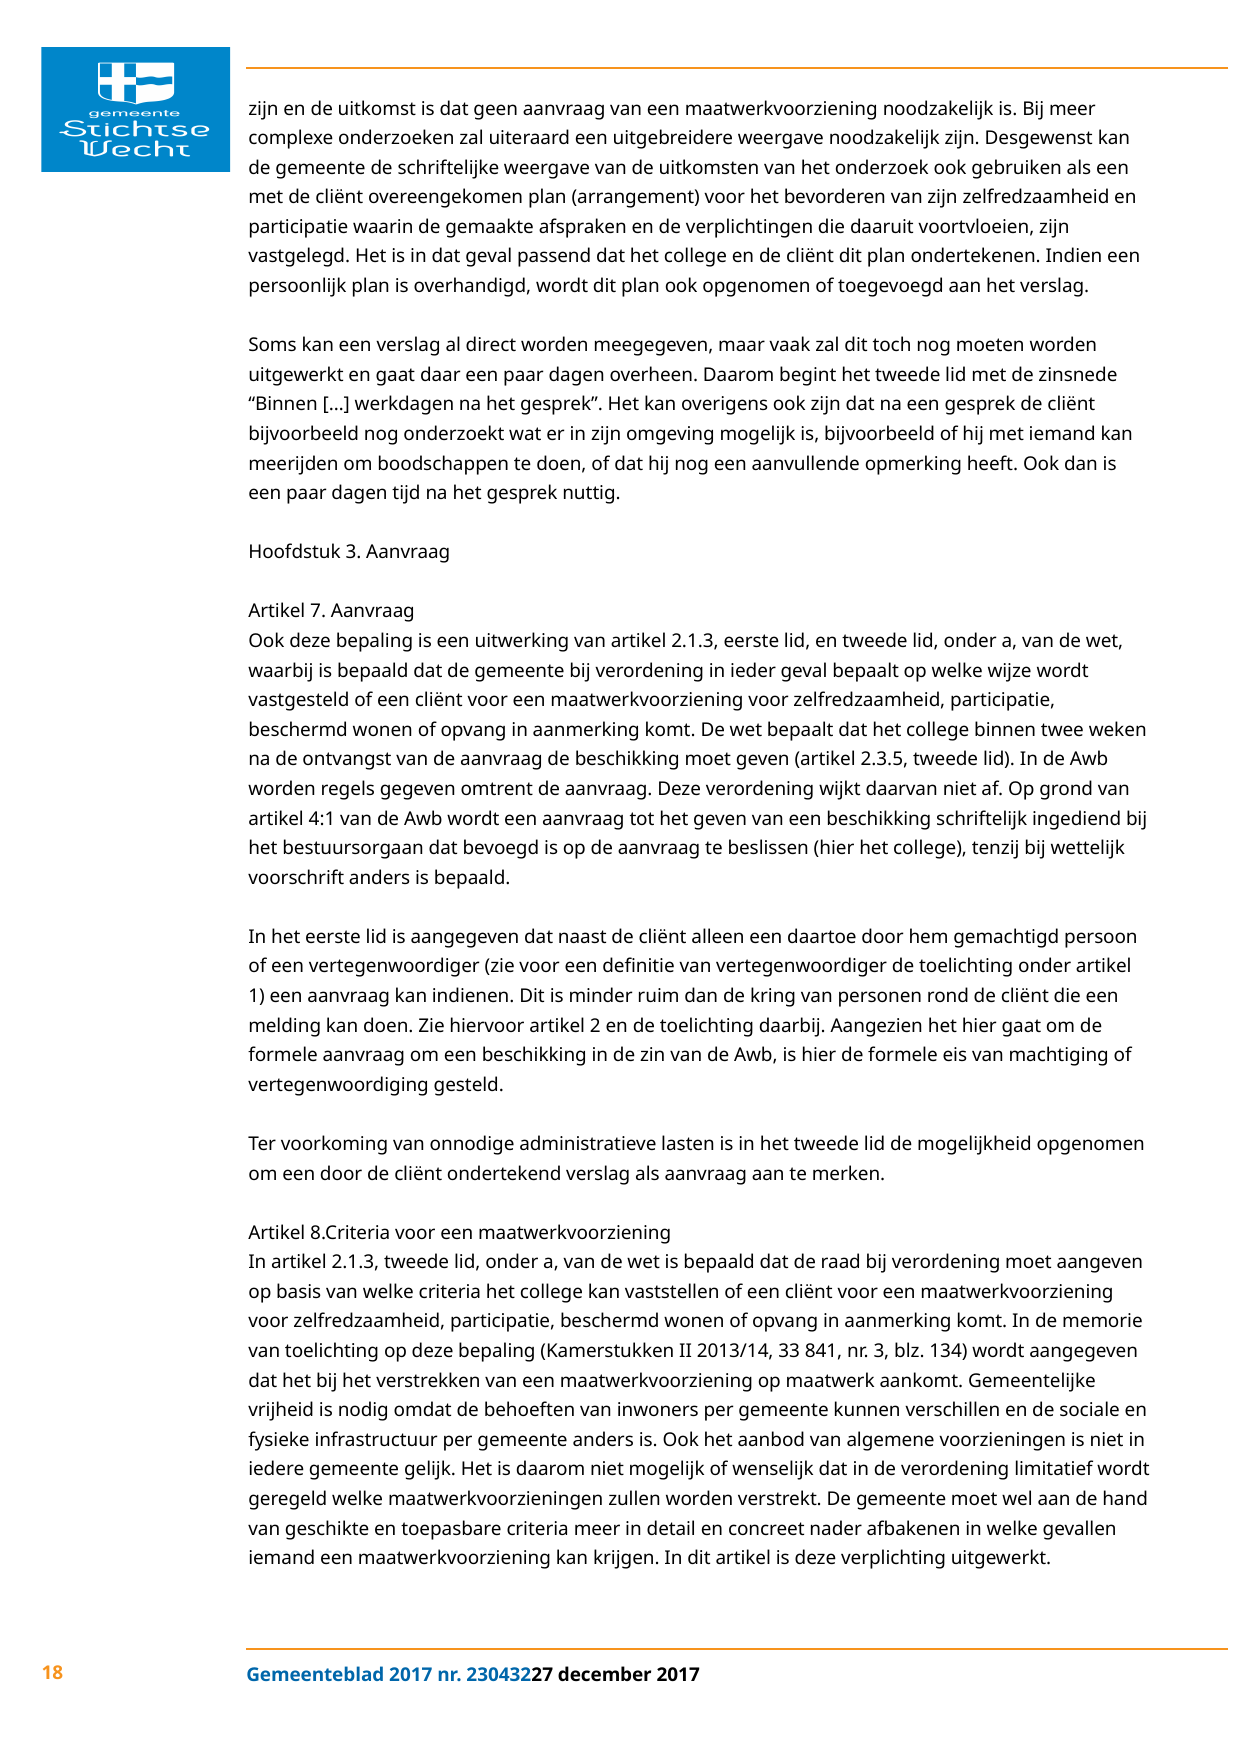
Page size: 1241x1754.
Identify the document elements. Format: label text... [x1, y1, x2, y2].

text In het eerste lid is aangegeven dat naast de cliënt alleen een daartoe door hem gemachtigd persoon of een vertegenwoordiger (zie voor een definitie van vertegenwoordiger de toelichting onder artikel 1) een aanvraag kan indienen. Dit is minder ruim dan de kring van personen rond de cliënt die een melding kan doen. Zie hiervoor artikel 2 en de toelichting daarbij. Aangezien het hier gaat om de formele aanvraag om een beschikking in de zin van de Awb, is hier de formele eis van machtiging of vertegenwoordiging gesteld. [248, 923, 1152, 1097]
text Soms kan een verslag al direct worden meegegeven, maar vaak zal dit toch nog moeten worden uitgewerkt en gaat daar een paar dagen overheen. Daarom begint het tweede lid met de zinsnede “Binnen […] werkdagen na het gesprek”. Het kan overigens ook zijn dat na een gesprek de cliënt bijvoorbeeld nog onderzoekt wat er in zijn omgeving mogelijk is, bijvoorbeeld of hij met iemand kan meerijden om boodschappen te doen, of dat hij nog een aanvullende opmerking heeft. Ook dan is een paar dagen tijd na het gesprek nuttig. [248, 331, 1152, 505]
text Artikel 7. Aanvraag [248, 598, 1152, 623]
picture [137, 63, 174, 103]
text zijn en de uitkomst is dat geen aanvraag van een maatwerkvoorziening noodzakelijk is. Bij meer complexe onderzoeken zal uiteraard een uitgebreidere weergave noodzakelijk zijn. Desgewenst kan de gemeente de schriftelijke weergave van de uitkomsten van het onderzoek ook gebruiken als een met de cliënt overeengekomen plan (arrangement) voor het bevorderen van zijn zelfredzaamheid en participatie waarin de gemaakte afspraken en de verplichtingen die daaruit voortvloeien, zijn vastgelegd. Het is in dat geval passend dat het college en de cliënt dit plan ondertekenen. Indien een persoonlijk plan is overhandigd, wordt dit plan ook opgenomen of toegevoegd aan het verslag. [248, 95, 1152, 298]
picture [99, 63, 135, 101]
text Ter voorkoming van onnodige administratieve lasten is in het tweede lid de mogelijkheid opgenomen om een door de cliënt ondertekend verslag als aanvraag aan te merken. [248, 1130, 1152, 1186]
text Hoofdstuk 3. Aanvraag [248, 538, 1152, 564]
text In artikel 2.1.3, tweede lid, onder a, van de wet is bepaald dat de raad bij verordening moet aangeven op basis van welke criteria het college kan vaststellen of een cliënt voor een maatwerkvoorziening voor zelfredzaamheid, participatie, beschermd wonen of opvang in aanmerking komt. In de memorie van toelichting op deze bepaling (Kamerstukken II 2013/14, 33 841, nr. 3, blz. 134) wordt aangegeven dat het bij het verstrekken van een maatwerkvoorziening op maatwerk aankomt. Gemeentelijke vrijheid is nodig omdat de behoeften van inwoners per gemeente kunnen verschillen en de sociale en fysieke infrastructuur per gemeente anders is. Ook het aanbod van algemene voorzieningen is niet in iedere gemeente gelijk. Het is daarom niet mogelijk of wenselijk dat in de verordening limitatief wordt geregeld welke maatwerkvoorzieningen zullen worden verstrekt. De gemeente moet wel aan de hand van geschikte en toepasbare criteria meer in detail en concreet nader afbakenen in welke gevallen iemand een maatwerkvoorziening kan krijgen. In dit artikel is deze verplichting uitgewerkt. [248, 1248, 1152, 1570]
text Ook deze bepaling is een uitwerking van artikel 2.1.3, eerste lid, en tweede lid, onder a, van de wet, waarbij is bepaald dat de gemeente bij verordening in ieder geval bepaalt op welke wijze wordt vastgesteld of een cliënt voor een maatwerkvoorziening voor zelfredzaamheid, participatie, beschermd wonen of opvang in aanmerking komt. De wet bepaalt dat het college binnen twee weken na de ontvangst van de aanvraag de beschikking moet geven (artikel 2.3.5, tweede lid). In de Awb worden regels gegeven omtrent de aanvraag. Deze verordening wijkt daarvan niet af. Op grond van artikel 4:1 van de Awb wordt een aanvraag tot het geven van een beschikking schriftelijk ingediend bij het bestuursorgaan dat bevoegd is op de aanvraag te beslissen (hier het college), tenzij bij wettelijk voorschrift anders is bepaald. [248, 627, 1152, 890]
text Artikel 8.Criteria voor een maatwerkvoorziening [248, 1219, 1152, 1245]
